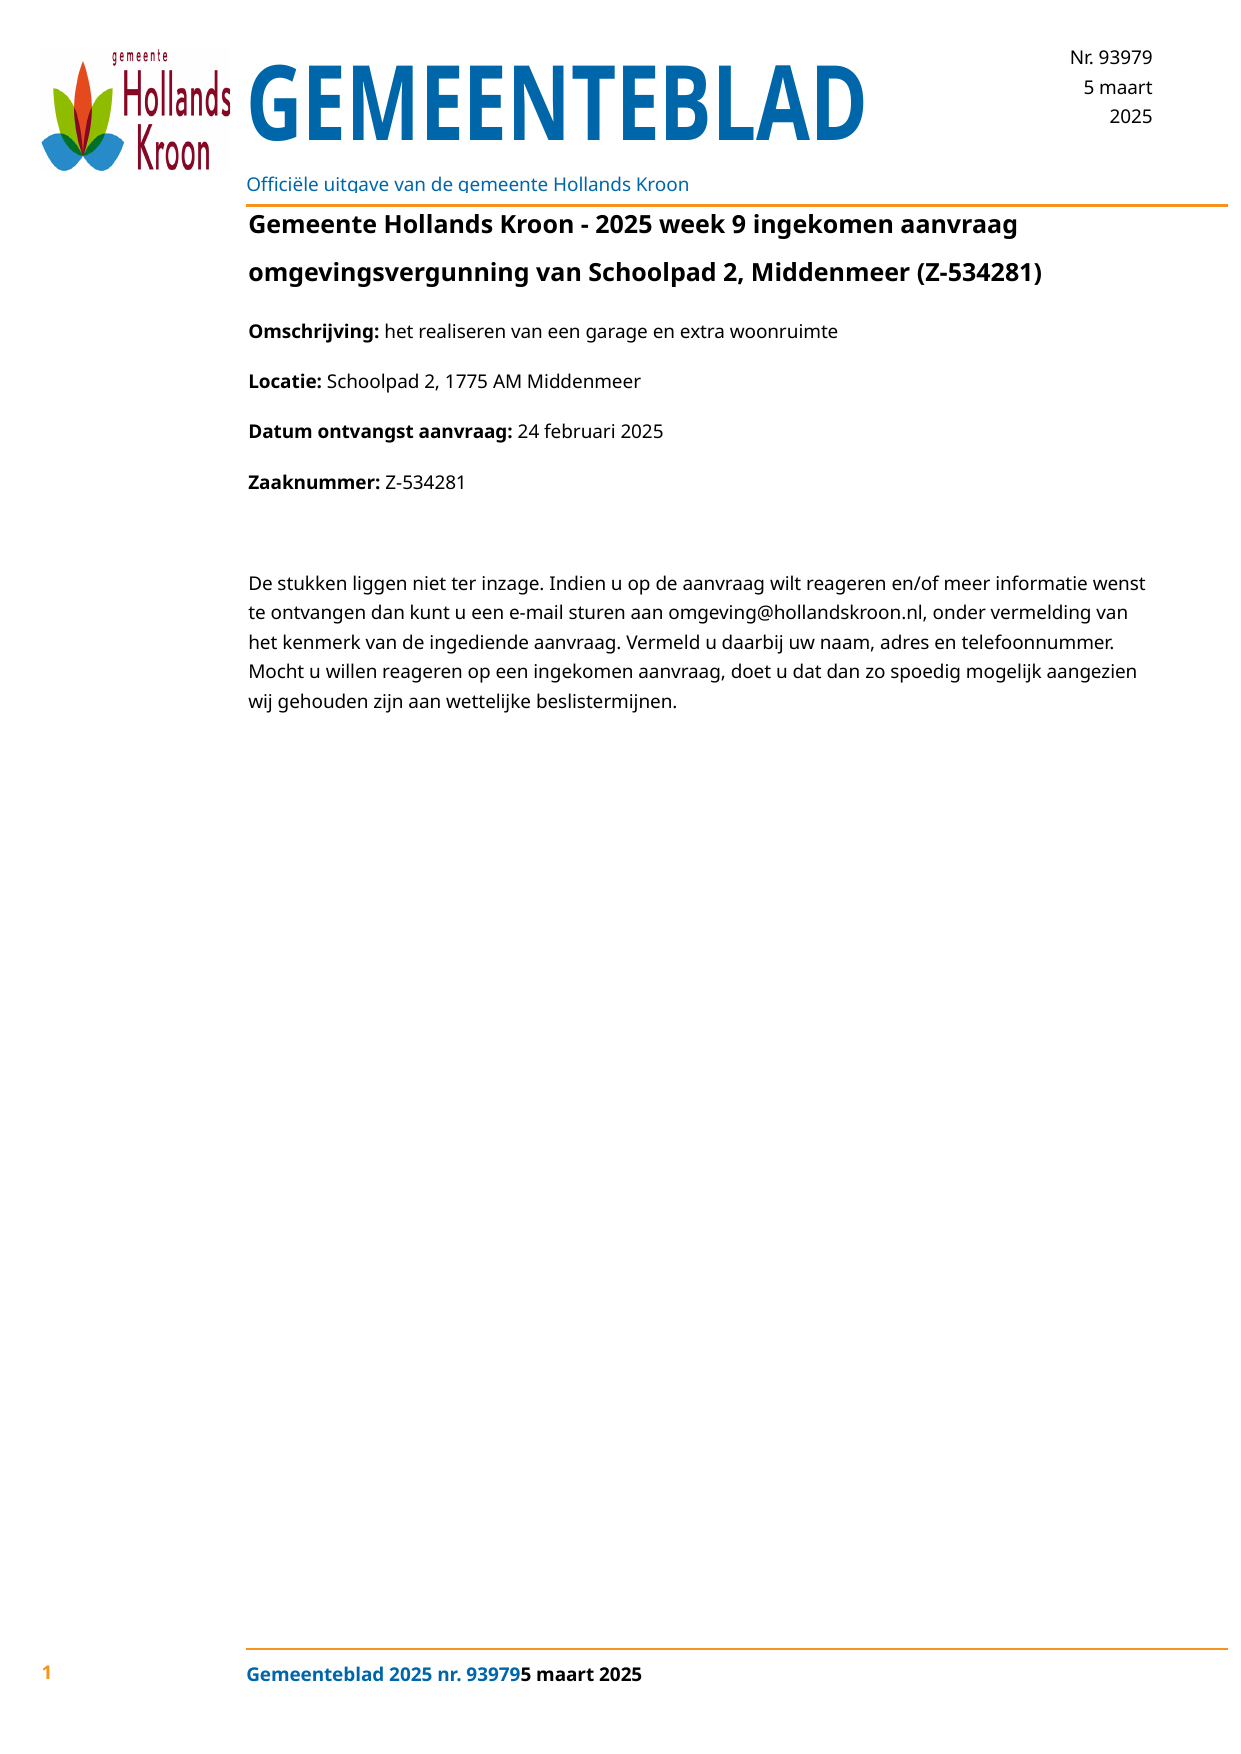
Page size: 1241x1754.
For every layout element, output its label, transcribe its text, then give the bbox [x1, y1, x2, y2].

picture [41, 47, 231, 172]
text Zaaknummer: Z-534281 [248, 469, 1152, 495]
text Locatie: Schoolpad 2, 1775 AM Middenmeer [248, 368, 1152, 394]
text Gemeente Hollands Kroon - 2025 week 9 ingekomen aanvraag omgevingsvergunning van Schoolpad 2, Middenmeer (Z-534281) [248, 207, 1152, 288]
text Datum ontvangst aanvraag: 24 februari 2025 [248, 419, 1152, 444]
text De stukken liggen niet ter inzage. Indien u op de aanvraag wilt reageren en/of meer informatie wenst te ontvangen dan kunt u een e-mail sturen aan omgeving@hollandskroon.nl, onder vermelding van het kenmerk van de ingediende aanvraag. Vermeld u daarbij uw naam, adres en telefoonnummer. Mocht u willen reageren op een ingekomen aanvraag, doet u dat dan zo spoedig mogelijk aangezien wij gehouden zijn aan wettelijke beslistermijnen. [248, 570, 1152, 714]
text Omschrijving: het realiseren van een garage en extra woonruimte [248, 318, 1152, 344]
